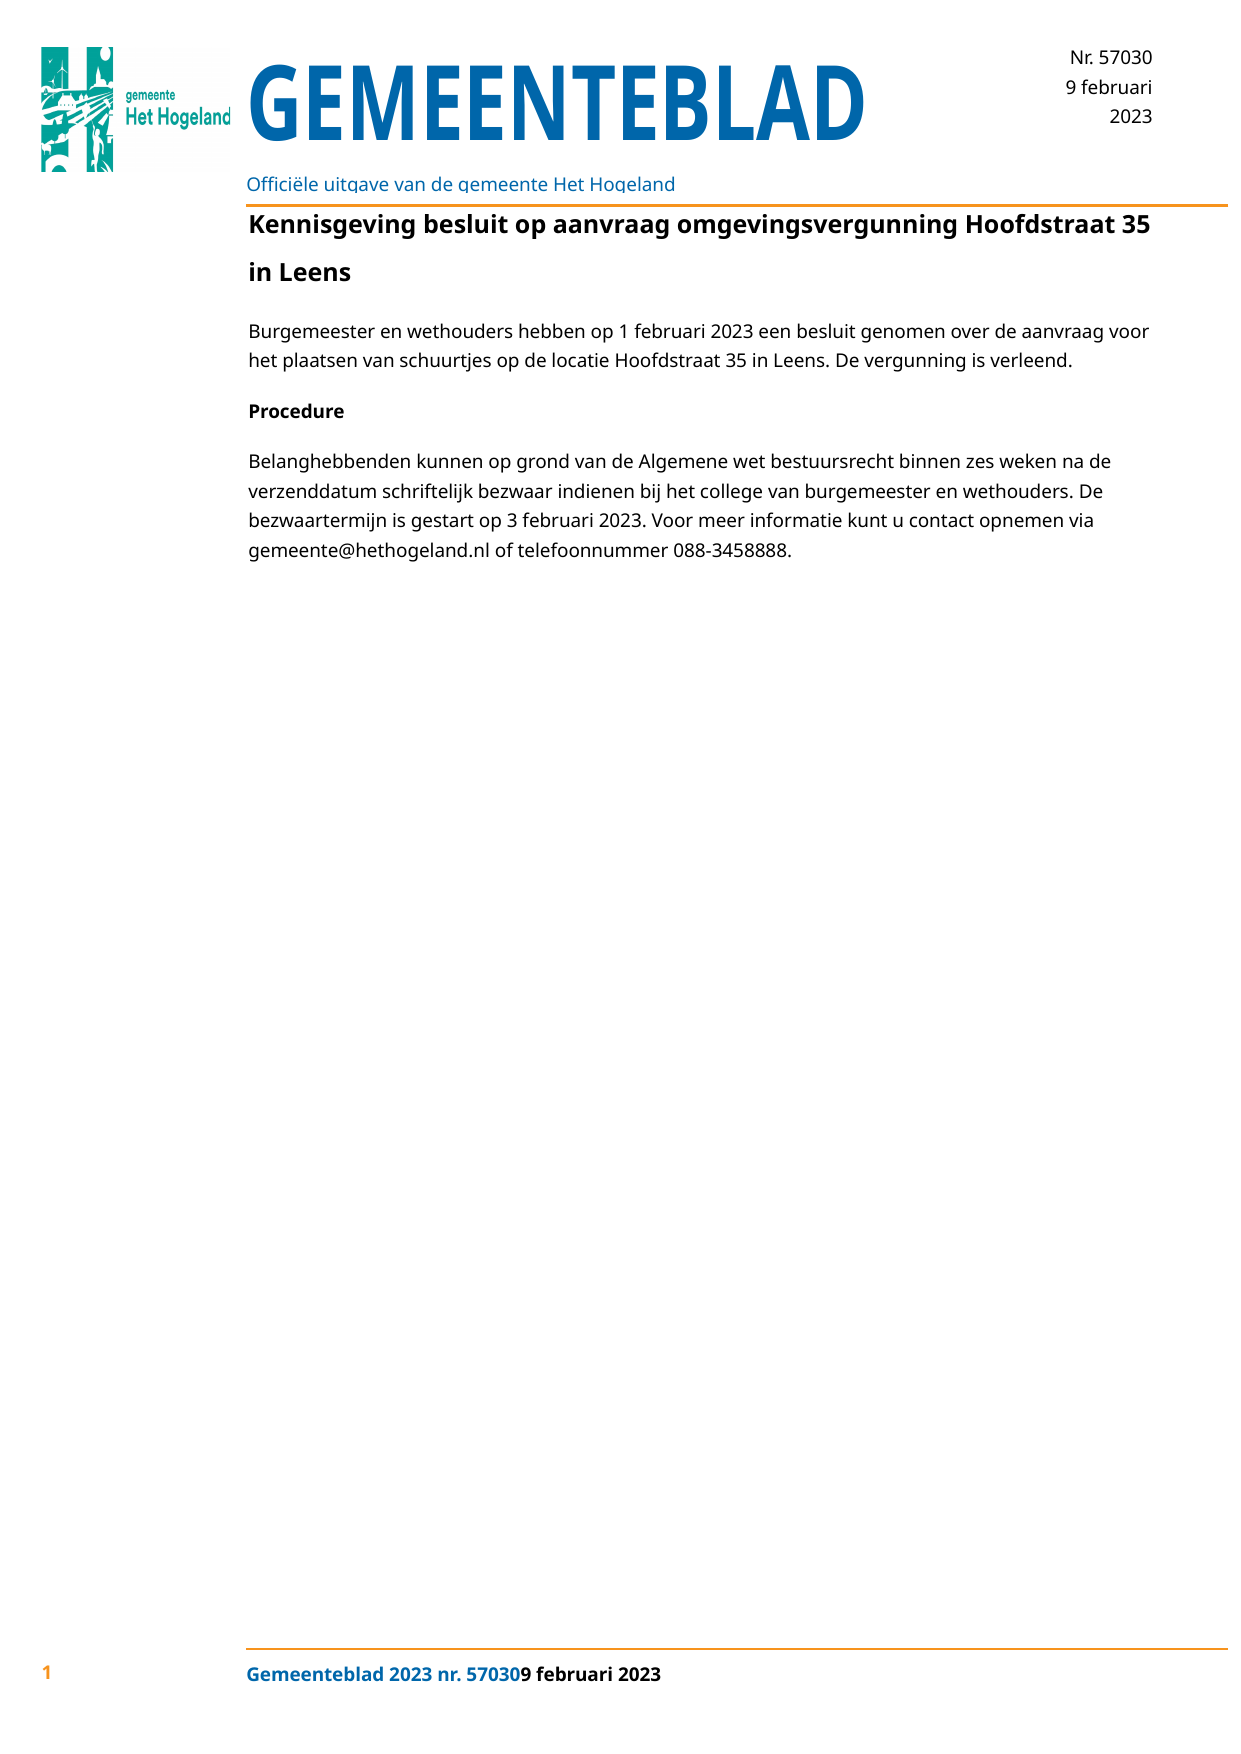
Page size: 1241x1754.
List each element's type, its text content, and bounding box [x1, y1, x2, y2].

text Procedure [248, 398, 1152, 424]
text Burgemeester en wethouders hebben op 1 februari 2023 een besluit genomen over de aanvraag voor het plaatsen van schuurtjes op de locatie Hoofdstraat 35 in Leens. De vergunning is verleend. [248, 318, 1152, 373]
text Belanghebbenden kunnen op grond van de Algemene wet bestuursrecht binnen zes weken na de verzenddatum schriftelijk bezwaar indienen bij het college van burgemeester en wethouders. De bezwaartermijn is gestart op 3 februari 2023. Voor meer informatie kunt u contact opnemen via gemeente@hethogeland.nl of telefoonnummer 088-3458888. [248, 448, 1152, 563]
picture [41, 47, 231, 172]
text Kennisgeving besluit op aanvraag omgevingsvergunning Hoofdstraat 35 in Leens [248, 207, 1152, 288]
